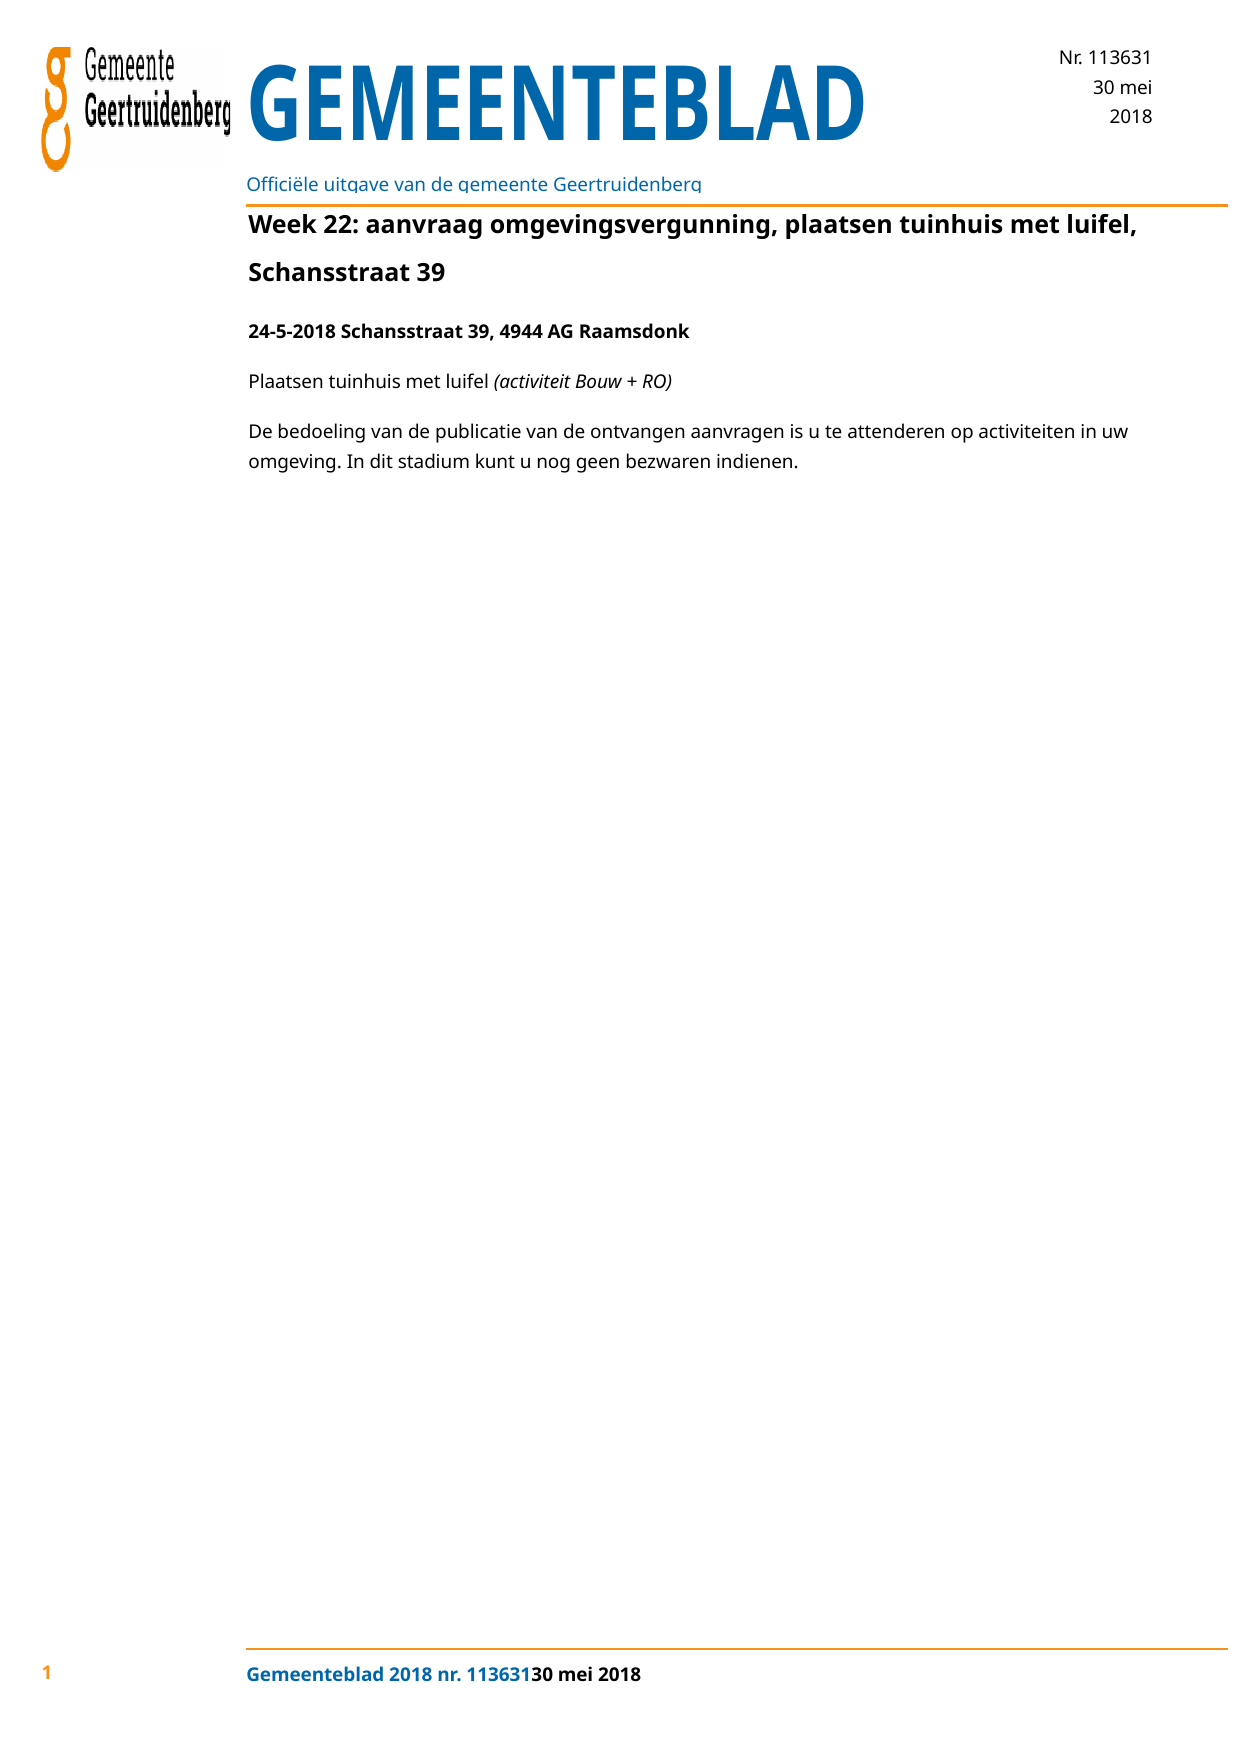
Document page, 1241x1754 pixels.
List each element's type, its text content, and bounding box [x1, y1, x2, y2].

text Week 22: aanvraag omgevingsvergunning, plaatsen tuinhuis met luifel, Schansstraat 39 [248, 207, 1152, 288]
text 24-5-2018 Schansstraat 39, 4944 AG Raamsdonk [248, 318, 1152, 344]
text De bedoeling van de publicatie van de ontvangen aanvragen is u te attenderen op activiteiten in uw omgeving. In dit stadium kunt u nog geen bezwaren indienen. [248, 419, 1152, 474]
picture [41, 47, 231, 172]
text Plaatsen tuinhuis met luifel (activiteit Bouw + RO) [248, 368, 1152, 394]
